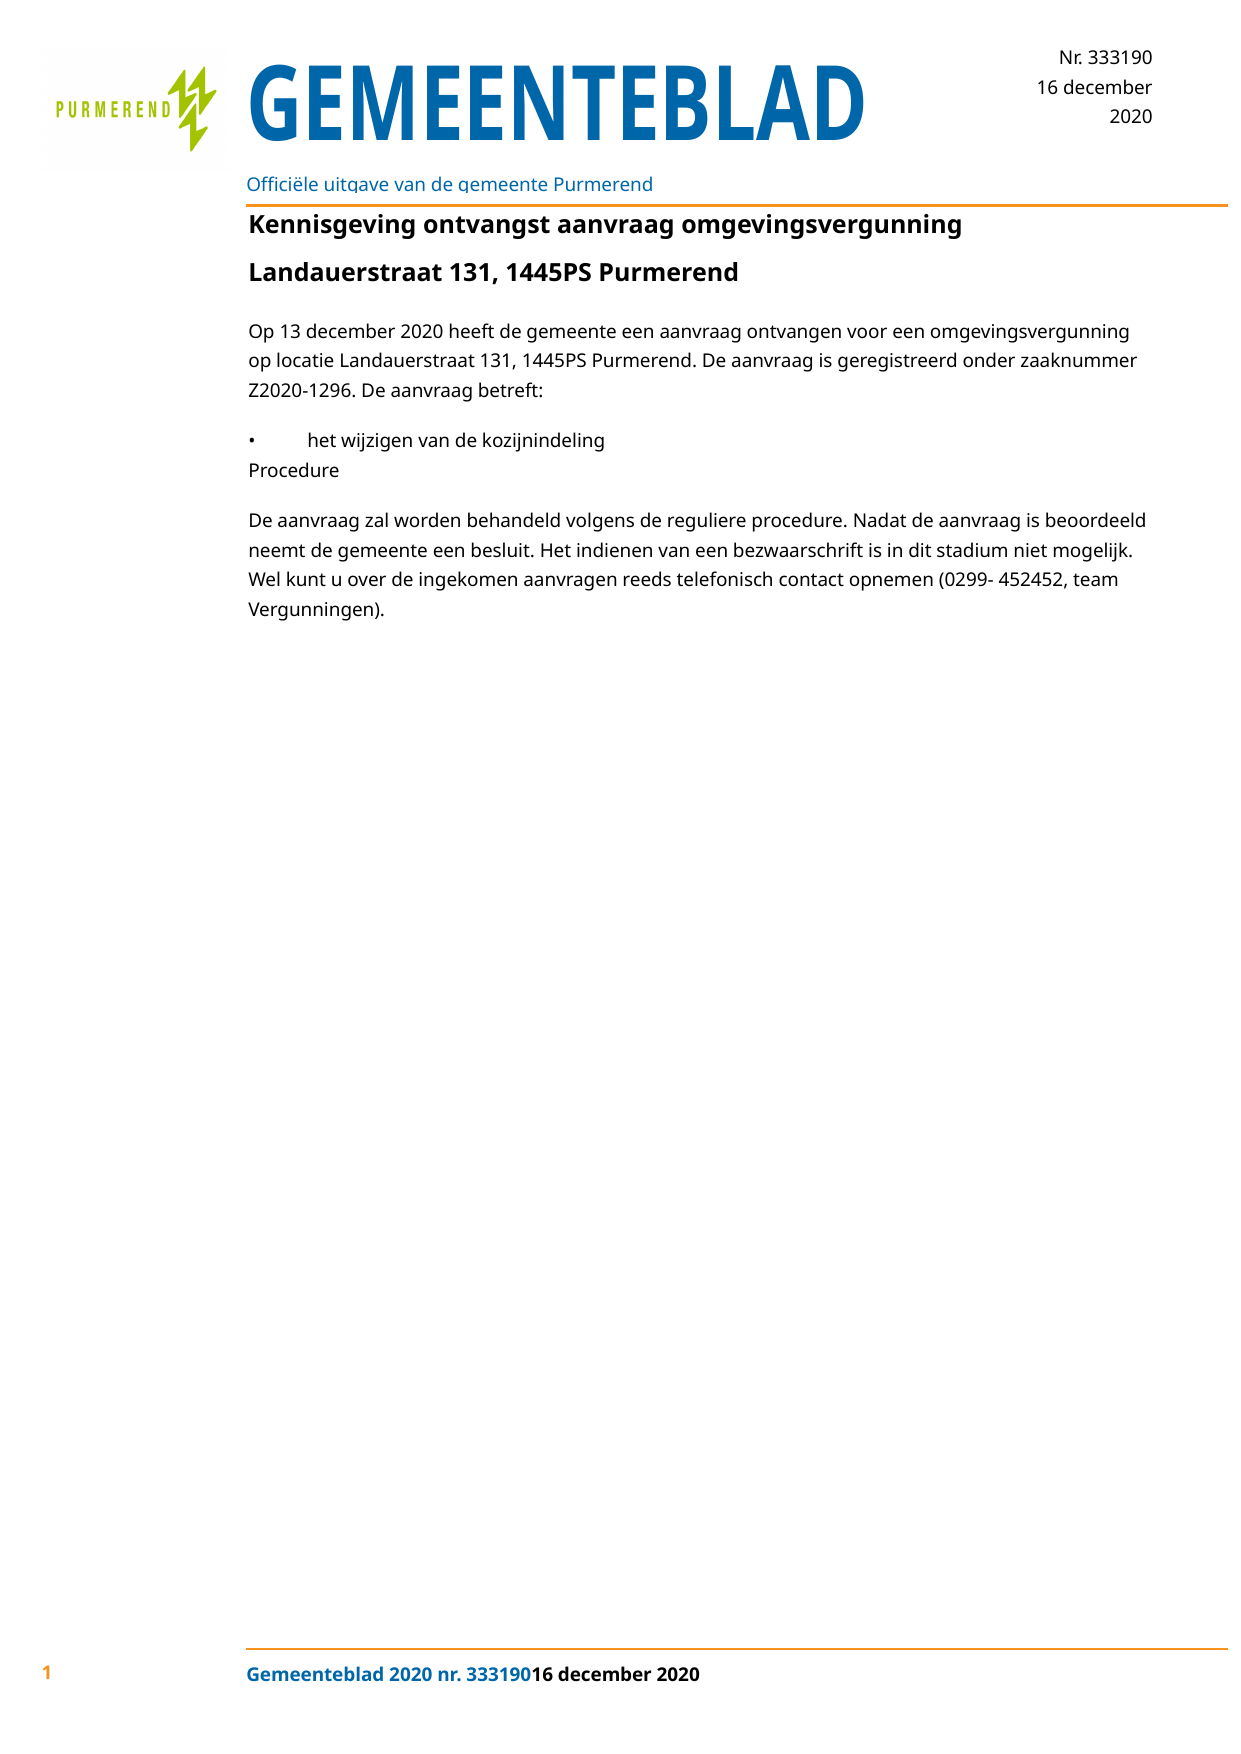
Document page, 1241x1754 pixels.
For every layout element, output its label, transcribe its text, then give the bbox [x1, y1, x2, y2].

text Procedure [248, 457, 1152, 483]
list het wijzigen van de kozijnindeling [248, 427, 1152, 453]
picture [41, 47, 231, 172]
text Kennisgeving ontvangst aanvraag omgevingsvergunning Landauerstraat 131, 1445PS Purmerend [248, 207, 1152, 288]
text De aanvraag zal worden behandeld volgens de reguliere procedure. Nadat de aanvraag is beoordeeld neemt de gemeente een besluit. Het indienen van een bezwaarschrift is in dit stadium niet mogelijk. Wel kunt u over de ingekomen aanvragen reeds telefonisch contact opnemen (0299- 452452, team Vergunningen). [248, 507, 1152, 622]
text Op 13 december 2020 heeft de gemeente een aanvraag ontvangen voor een omgevingsvergunning op locatie Landauerstraat 131, 1445PS Purmerend. De aanvraag is geregistreerd onder zaaknummer Z2020-1296. De aanvraag betreft: [248, 318, 1152, 403]
